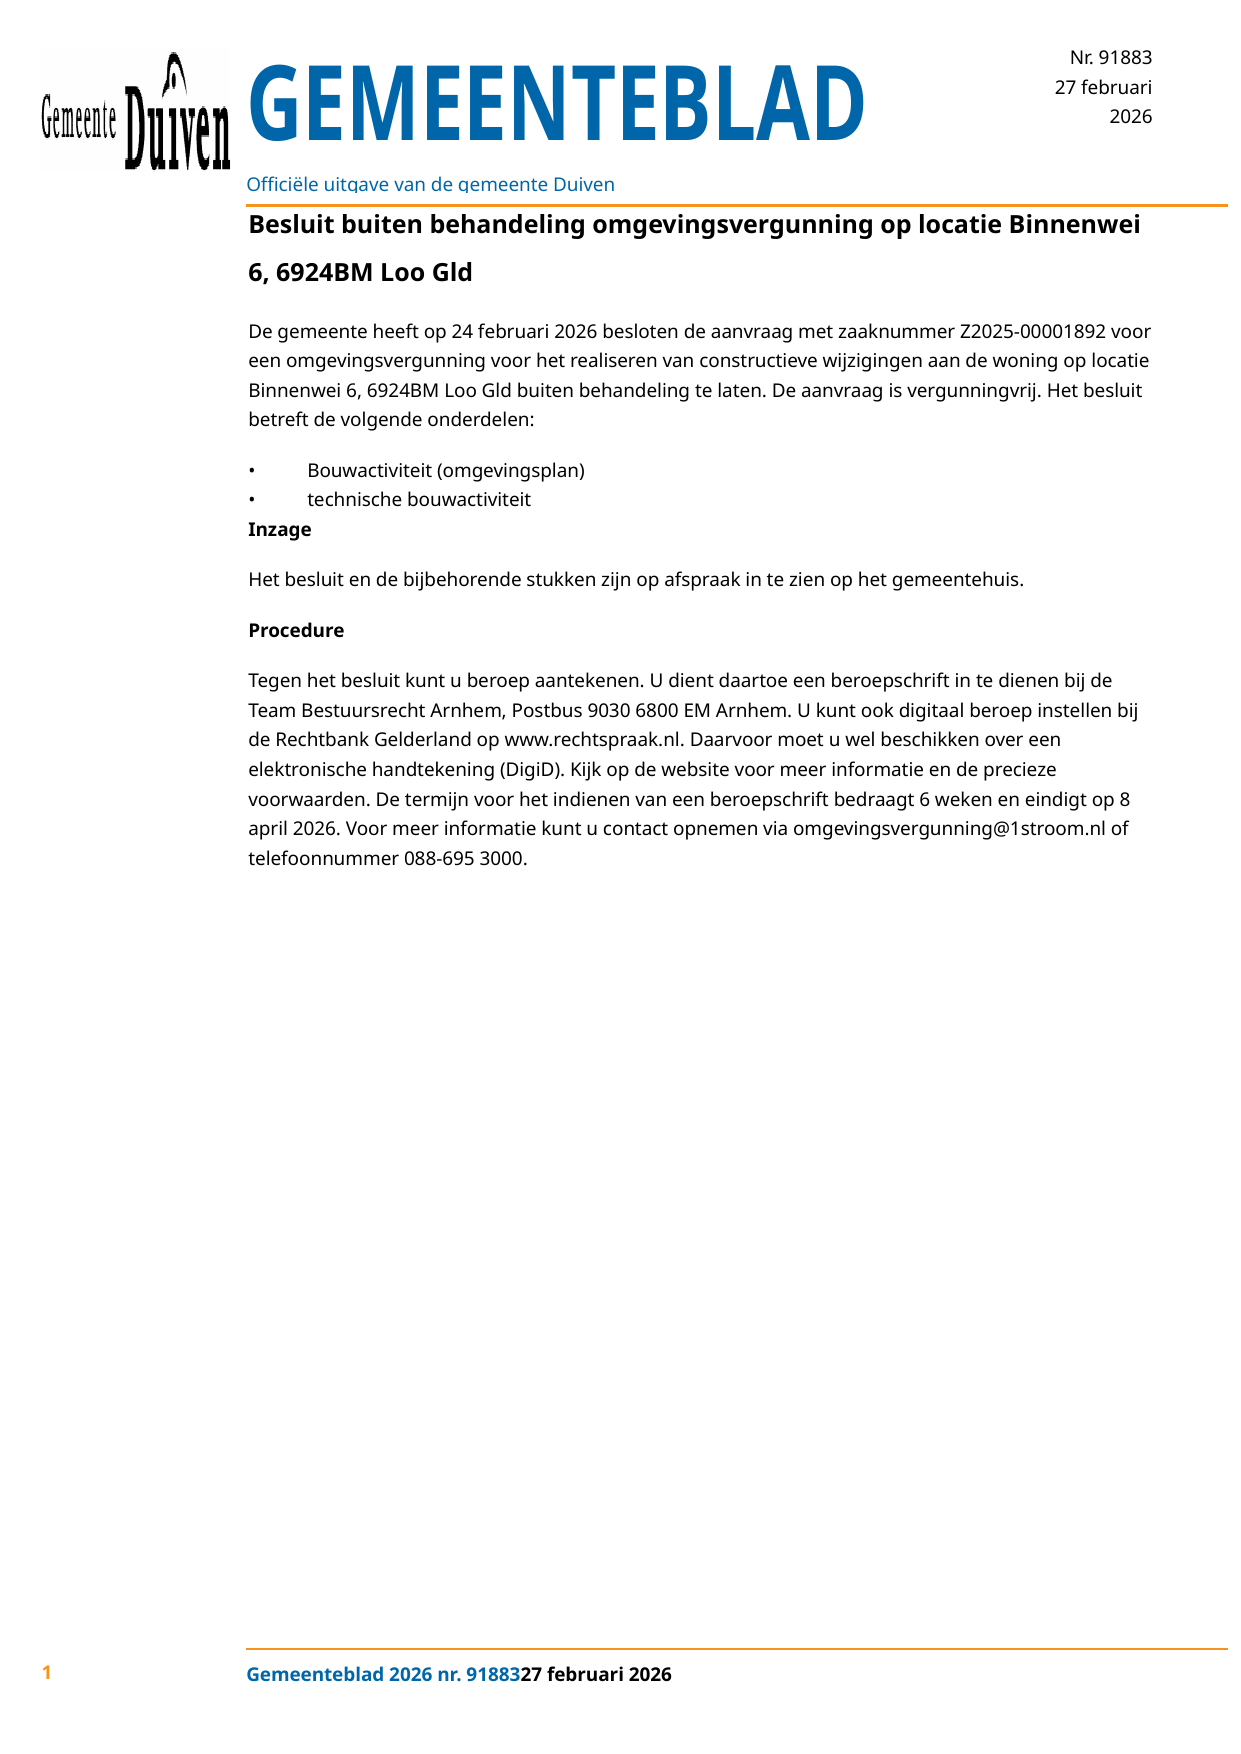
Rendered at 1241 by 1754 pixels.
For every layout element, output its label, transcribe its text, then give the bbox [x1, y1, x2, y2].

picture [41, 47, 231, 172]
text Inzage [248, 516, 1152, 542]
text Tegen het besluit kunt u beroep aantekenen. U dient daartoe een beroepschrift in te dienen bij de Team Bestuursrecht Arnhem, Postbus 9030 6800 EM Arnhem. U kunt ook digitaal beroep instellen bij de Rechtbank Gelderland op www.rechtspraak.nl. Daarvoor moet u wel beschikken over een elektronische handtekening (DigiD). Kijk op de website voor meer informatie en de precieze voorwaarden. De termijn voor het indienen van een beroepschrift bedraagt 6 weken en eindigt op 8 april 2026. Voor meer informatie kunt u contact opnemen via omgevingsvergunning@1stroom.nl of telefoonnummer 088-695 3000. [248, 667, 1152, 871]
text Besluit buiten behandeling omgevingsvergunning op locatie Binnenwei 6, 6924BM Loo Gld [248, 207, 1152, 288]
list technische bouwactiviteit [248, 487, 1152, 512]
text Procedure [248, 617, 1152, 643]
text De gemeente heeft op 24 februari 2026 besloten de aanvraag met zaaknummer Z2025-00001892 voor een omgevingsvergunning voor het realiseren van constructieve wijzigingen aan de woning op locatie Binnenwei 6, 6924BM Loo Gld buiten behandeling te laten. De aanvraag is vergunningvrij. Het besluit betreft de volgende onderdelen: [248, 318, 1152, 432]
list Bouwactiviteit (omgevingsplan) [248, 457, 1152, 483]
text Het besluit en de bijbehorende stukken zijn op afspraak in te zien op het gemeentehuis. [248, 567, 1152, 592]
